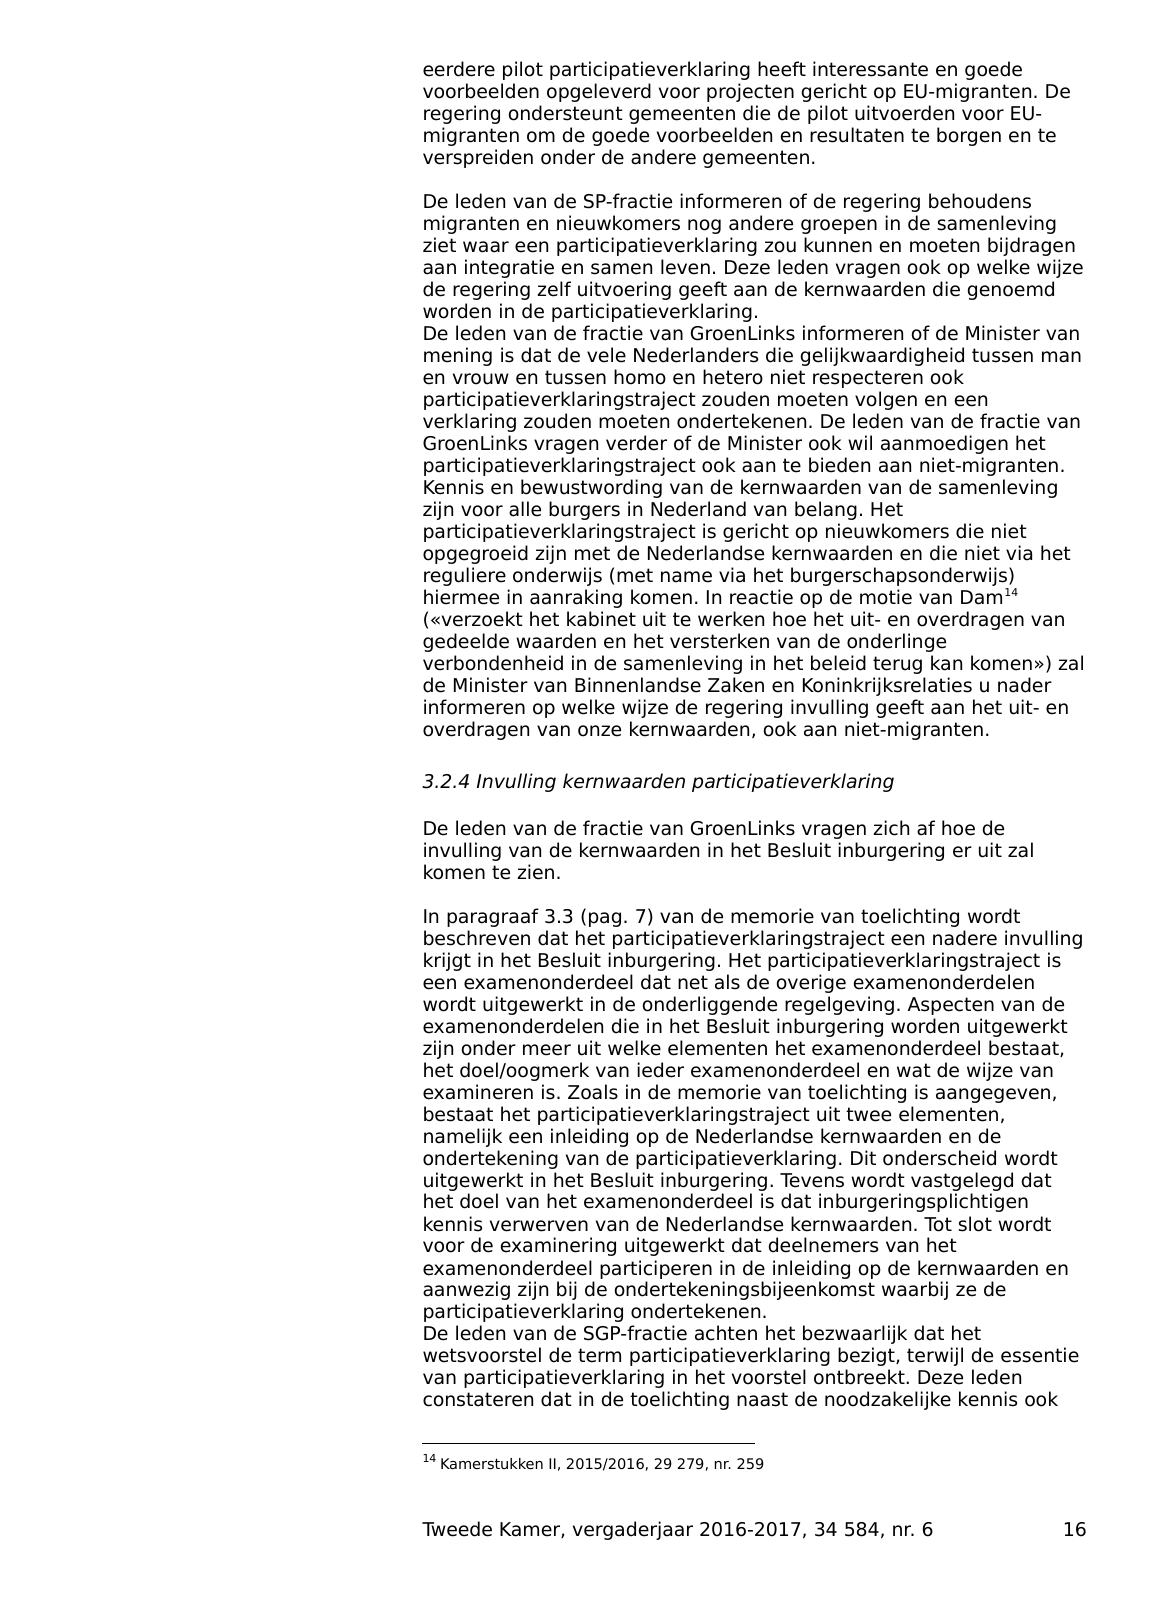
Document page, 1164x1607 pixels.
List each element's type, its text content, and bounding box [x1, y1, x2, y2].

text De leden van de SP-fractie informeren of de regering behoudens migranten en nieuwkomers nog andere groepen in de samenleving ziet waar een participatieverklaring zou kunnen en moeten bijdragen aan integratie en samen leven. Deze leden vragen ook op welke wijze de regering zelf uitvoering geeft aan de kernwaarden die genoemd worden in de participatieverklaring. [422, 191, 1087, 323]
text De leden van de fractie van GroenLinks informeren of de Minister van mening is dat de vele Nederlanders die gelijkwaardigheid tussen man en vrouw en tussen homo en hetero niet respecteren ook participatieverklaringstraject zouden moeten volgen en een verklaring zouden moeten ondertekenen. De leden van de fractie van GroenLinks vragen verder of de Minister ook wil aanmoedigen het participatieverklaringstraject ook aan te bieden aan niet-migranten. [422, 323, 1087, 477]
text In paragraaf 3.3 (pag. 7) van de memorie van toelichting wordt beschreven dat het participatieverklaringstraject een nadere invulling krijgt in het Besluit inburgering. Het participatieverklaringstraject is een examenonderdeel dat net als de overige examenonderdelen wordt uitgewerkt in de onderliggende regelgeving. Aspecten van de examenonderdelen die in het Besluit inburgering worden uitgewerkt zijn onder meer uit welke elementen het examenonderdeel bestaat, het doel/oogmerk van ieder examenonderdeel en wat de wijze van examineren is. Zoals in de memorie van toelichting is aangegeven, bestaat het participatieverklaringstraject uit twee elementen, namelijk een inleiding op de Nederlandse kernwaarden en de ondertekening van de participatieverklaring. Dit onderscheid wordt uitgewerkt in het Besluit inburgering. Tevens wordt vastgelegd dat het doel van het examenonderdeel is dat inburgeringsplichtigen kennis verwerven van de Nederlandse kernwaarden. Tot slot wordt voor de examinering uitgewerkt dat deelnemers van het examenonderdeel participeren in de inleiding op de kernwaarden en aanwezig zijn bij de ondertekeningsbijeenkomst waarbij ze de participatieverklaring ondertekenen. [422, 906, 1087, 1323]
text Kamerstukken II, 2015/2016, 29 279, nr. 259 [422, 1452, 1087, 1474]
text De leden van de fractie van GroenLinks vragen zich af hoe de invulling van de kernwaarden in het Besluit inburgering er uit zal komen te zien. [422, 818, 1087, 883]
subtitle 3.2.4 Invulling kernwaarden participatieverklaring [422, 771, 1087, 793]
text De leden van de SGP-fractie achten het bezwaarlijk dat het wetsvoorstel de term participatieverklaring bezigt, terwijl de essentie van participatieverklaring in het voorstel ontbreekt. Deze leden constateren dat in de toelichting naast de noodzakelijke kennis ook [422, 1323, 1087, 1411]
text eerdere pilot participatieverklaring heeft interessante en goede voorbeelden opgeleverd voor projecten gericht op EU-migranten. De regering ondersteunt gemeenten die de pilot uitvoerden voor EU-migranten om de goede voorbeelden en resultaten te borgen en te verspreiden onder de andere gemeenten. [422, 59, 1087, 169]
text Kennis en bewustwording van de kernwaarden van de samenleving zijn voor alle burgers in Nederland van belang. Het participatieverklaringstraject is gericht op nieuwkomers die niet opgegroeid zijn met de Nederlandse kernwaarden en die niet via het reguliere onderwijs (met name via het burgerschapsonderwijs) hiermee in aanraking komen. In reactie op de motie van Dam («verzoekt het kabinet uit te werken hoe het uit- en overdragen van gedeelde waarden en het versterken van de onderlinge verbondenheid in de samenleving in het beleid terug kan komen») zal de Minister van Binnenlandse Zaken en Koninkrijksrelaties u nader informeren op welke wijze de regering invulling geeft aan het uit- en overdragen van onze kernwaarden, ook aan niet-migranten. [422, 477, 1087, 741]
